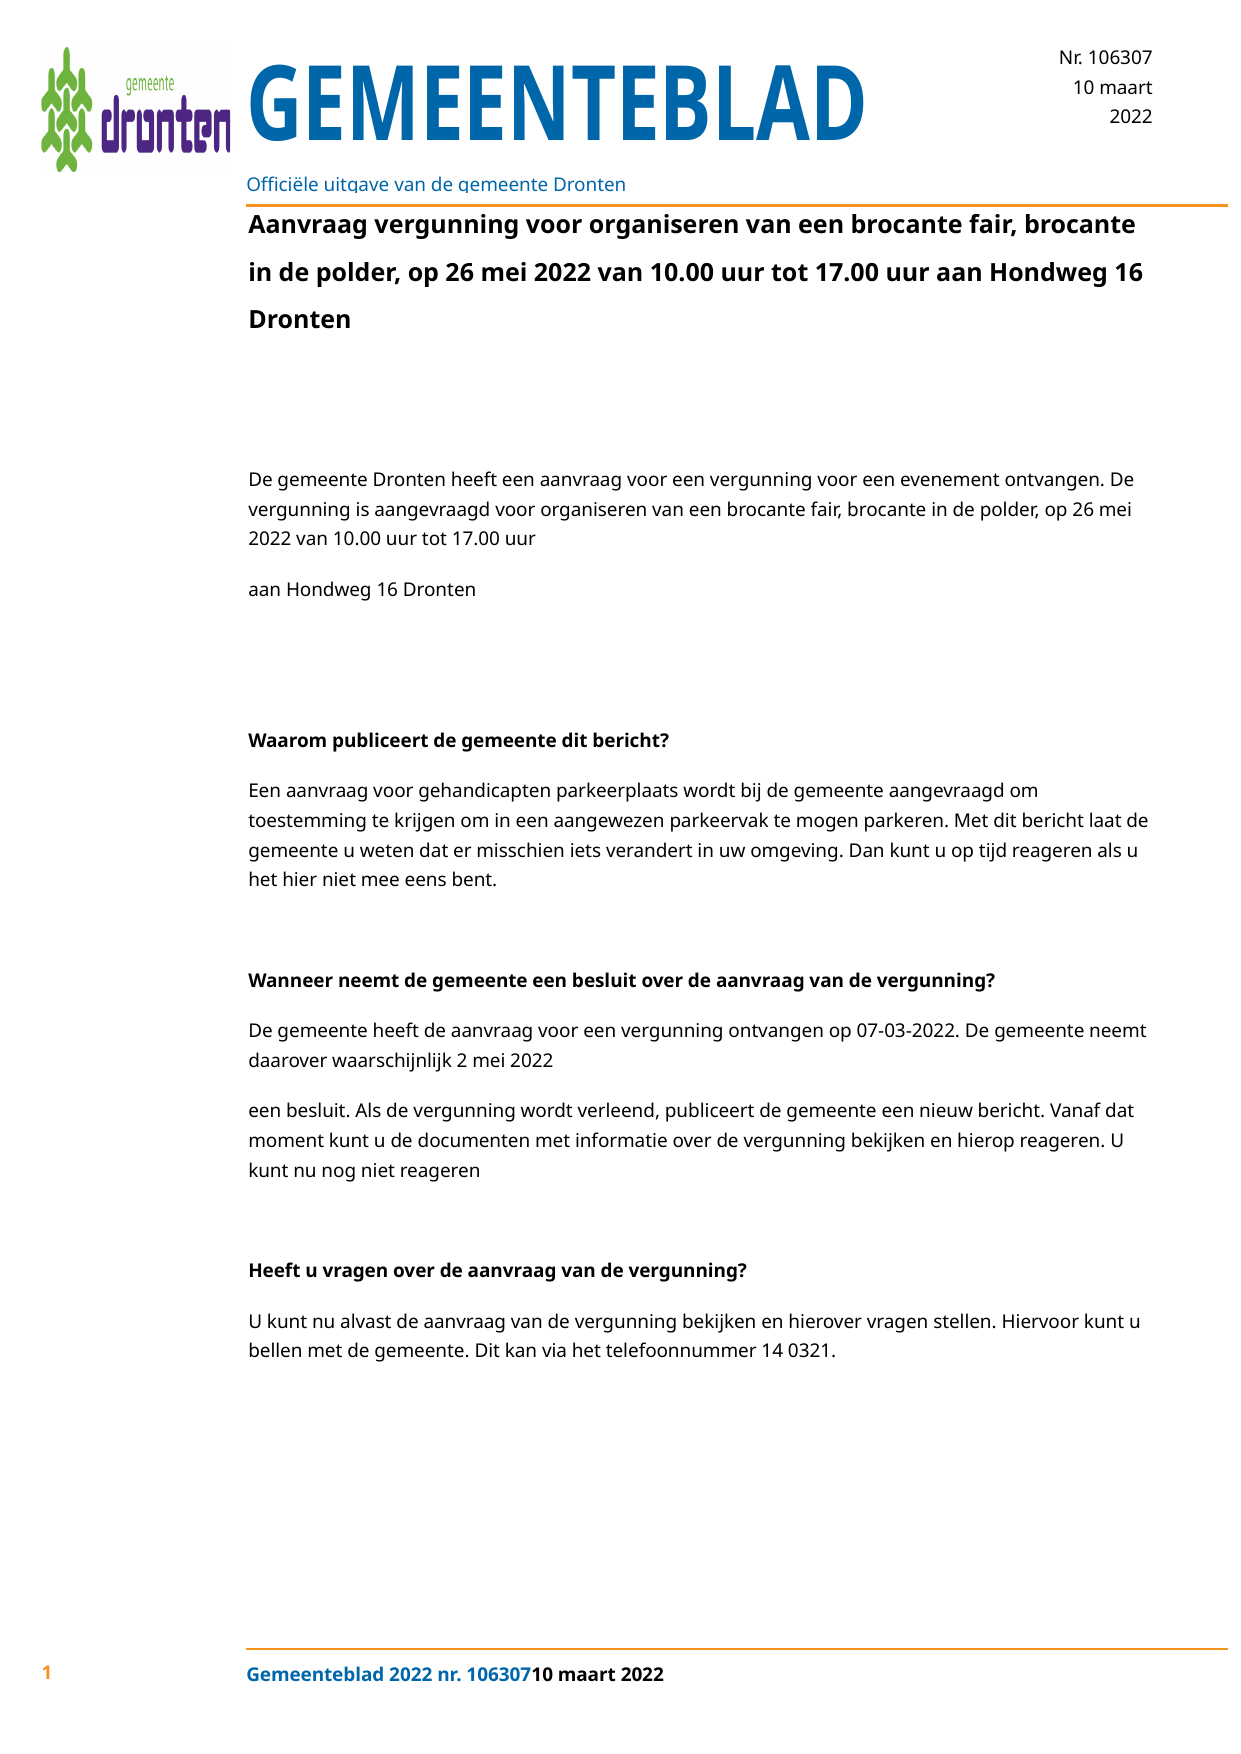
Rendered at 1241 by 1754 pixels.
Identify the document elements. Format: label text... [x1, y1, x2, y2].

text U kunt nu alvast de aanvraag van de vergunning bekijken en hierover vragen stellen. Hiervoor kunt u bellen met de gemeente. Dit kan via het telefoonnummer 14 0321. [248, 1308, 1152, 1363]
text De gemeente Dronten heeft een aanvraag voor een vergunning voor een evenement ontvangen. De vergunning is aangevraagd voor organiseren van een brocante fair, brocante in de polder, op 26 mei 2022 van 10.00 uur tot 17.00 uur [248, 466, 1152, 551]
text Waarom publiceert de gemeente dit bericht? [248, 727, 1152, 753]
picture [41, 47, 231, 172]
text een besluit. Als de vergunning wordt verleend, publiceert de gemeente een nieuw bericht. Vanaf dat moment kunt u de documenten met informatie over de vergunning bekijken en hierop reageren. U kunt nu nog niet reageren [248, 1098, 1152, 1182]
text Aanvraag vergunning voor organiseren van een brocante fair, brocante in de polder, op 26 mei 2022 van 10.00 uur tot 17.00 uur aan Hondweg 16 Dronten [248, 207, 1152, 336]
text Wanneer neemt de gemeente een besluit over de aanvraag van de vergunning? [248, 967, 1152, 993]
text De gemeente heeft de aanvraag voor een vergunning ontvangen op 07-03-2022. De gemeente neemt daarover waarschijnlijk 2 mei 2022 [248, 1018, 1152, 1073]
text Heeft u vragen over de aanvraag van de vergunning? [248, 1258, 1152, 1283]
text aan Hondweg 16 Dronten [248, 576, 1152, 602]
text Een aanvraag voor gehandicapten parkeerplaats wordt bij de gemeente aangevraagd om toestemming te krijgen om in een aangewezen parkeervak te mogen parkeren. Met dit bericht laat de gemeente u weten dat er misschien iets verandert in uw omgeving. Dan kunt u op tijd reageren als u het hier niet mee eens bent. [248, 778, 1152, 892]
